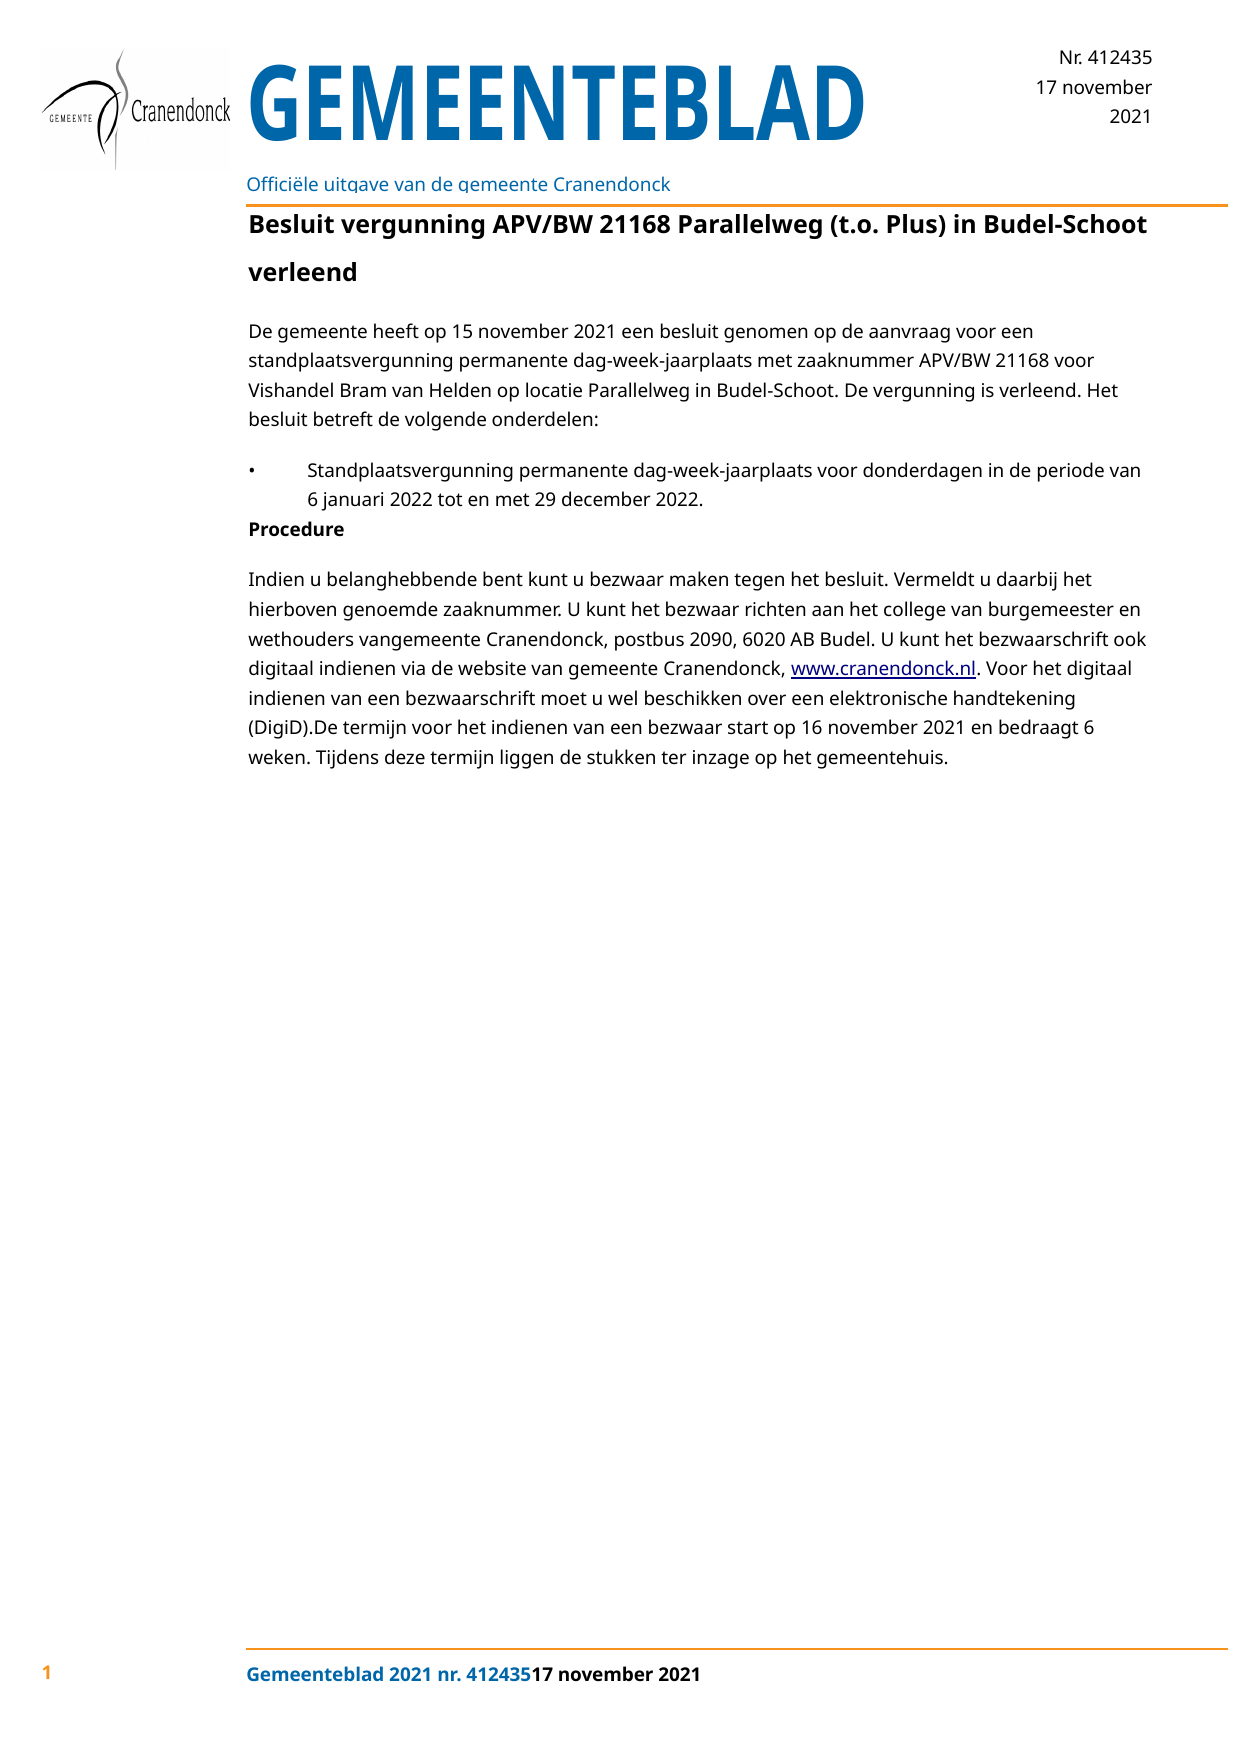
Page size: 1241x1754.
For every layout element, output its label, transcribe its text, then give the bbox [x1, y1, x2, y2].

text De gemeente heeft op 15 november 2021 een besluit genomen op de aanvraag voor een standplaatsvergunning permanente dag-week-jaarplaats met zaaknummer APV/BW 21168 voor Vishandel Bram van Helden op locatie Parallelweg in Budel-Schoot. De vergunning is verleend. Het besluit betreft de volgende onderdelen: [248, 318, 1152, 432]
text Indien u belanghebbende bent kunt u bezwaar maken tegen het besluit. Vermeldt u daarbij het hierboven genoemde zaaknummer. U kunt het bezwaar richten aan het college van burgemeester en wethouders vangemeente Cranendonck, postbus 2090, 6020 AB Budel. U kunt het bezwaarschrift ook digitaal indienen via de website van gemeente Cranendonck, www.cranendonck.nl. Voor het digitaal indienen van een bezwaarschrift moet u wel beschikken over een elektronische handtekening (DigiD).De termijn voor het indienen van een bezwaar start op 16 november 2021 en bedraagt 6 weken. Tijdens deze termijn liggen de stukken ter inzage op het gemeentehuis. [248, 567, 1152, 770]
picture [41, 47, 231, 172]
text Besluit vergunning APV/BW 21168 Parallelweg (t.o. Plus) in Budel-Schoot verleend [248, 207, 1152, 288]
text Procedure [248, 516, 1152, 542]
list Standplaatsvergunning permanente dag-week-jaarplaats voor donderdagen in de periode van 6 januari 2022 tot en met 29 december 2022. [248, 457, 1152, 512]
